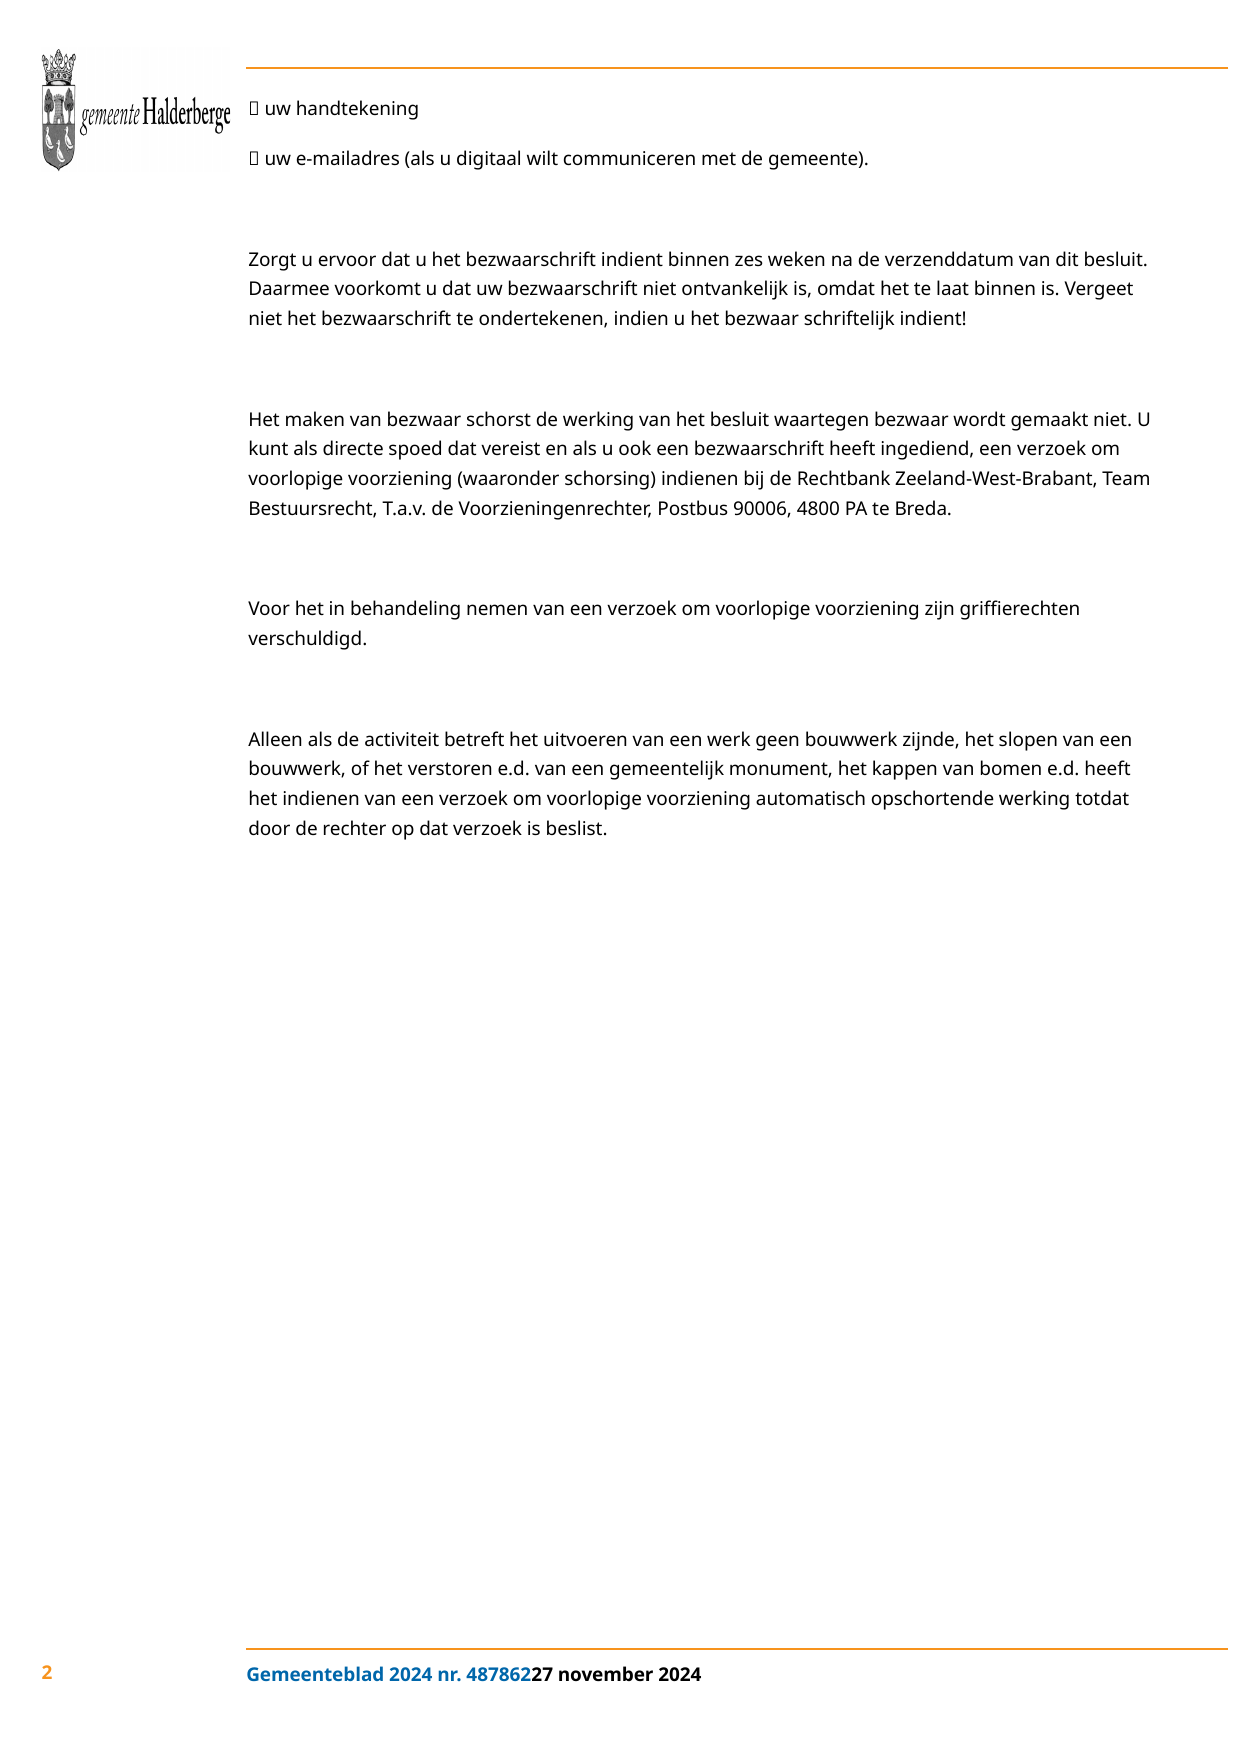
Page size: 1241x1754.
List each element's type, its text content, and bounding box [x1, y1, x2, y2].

text Het maken van bezwaar schorst de werking van het besluit waartegen bezwaar wordt gemaakt niet. U kunt als directe spoed dat vereist en als u ook een bezwaarschrift heeft ingediend, een verzoek om voorlopige voorziening (waaronder schorsing) indienen bij de Rechtbank Zeeland-West-Brabant, Team Bestuursrecht, T.a.v. de Voorzieningenrechter, Postbus 90006, 4800 PA te Breda. [248, 406, 1152, 521]
picture [41, 47, 231, 172]
text Zorgt u ervoor dat u het bezwaarschrift indient binnen zes weken na de verzenddatum van dit besluit. Daarmee voorkomt u dat uw bezwaarschrift niet ontvankelijk is, omdat het te laat binnen is. Vergeet niet het bezwaarschrift te ondertekenen, indien u het bezwaar schriftelijk indient! [248, 246, 1152, 331]
text  uw e-mailadres (als u digitaal wilt communiceren met de gemeente). [248, 145, 1152, 171]
text  uw handtekening [248, 95, 1152, 121]
text Voor het in behandeling nemen van een verzoek om voorlopige voorziening zijn griffierechten verschuldigd. [248, 596, 1152, 651]
text Alleen als de activiteit betreft het uitvoeren van een werk geen bouwwerk zijnde, het slopen van een bouwwerk, of het verstoren e.d. van een gemeentelijk monument, het kappen van bomen e.d. heeft het indienen van een verzoek om voorlopige voorziening automatisch opschortende werking totdat door de rechter op dat verzoek is beslist. [248, 726, 1152, 841]
